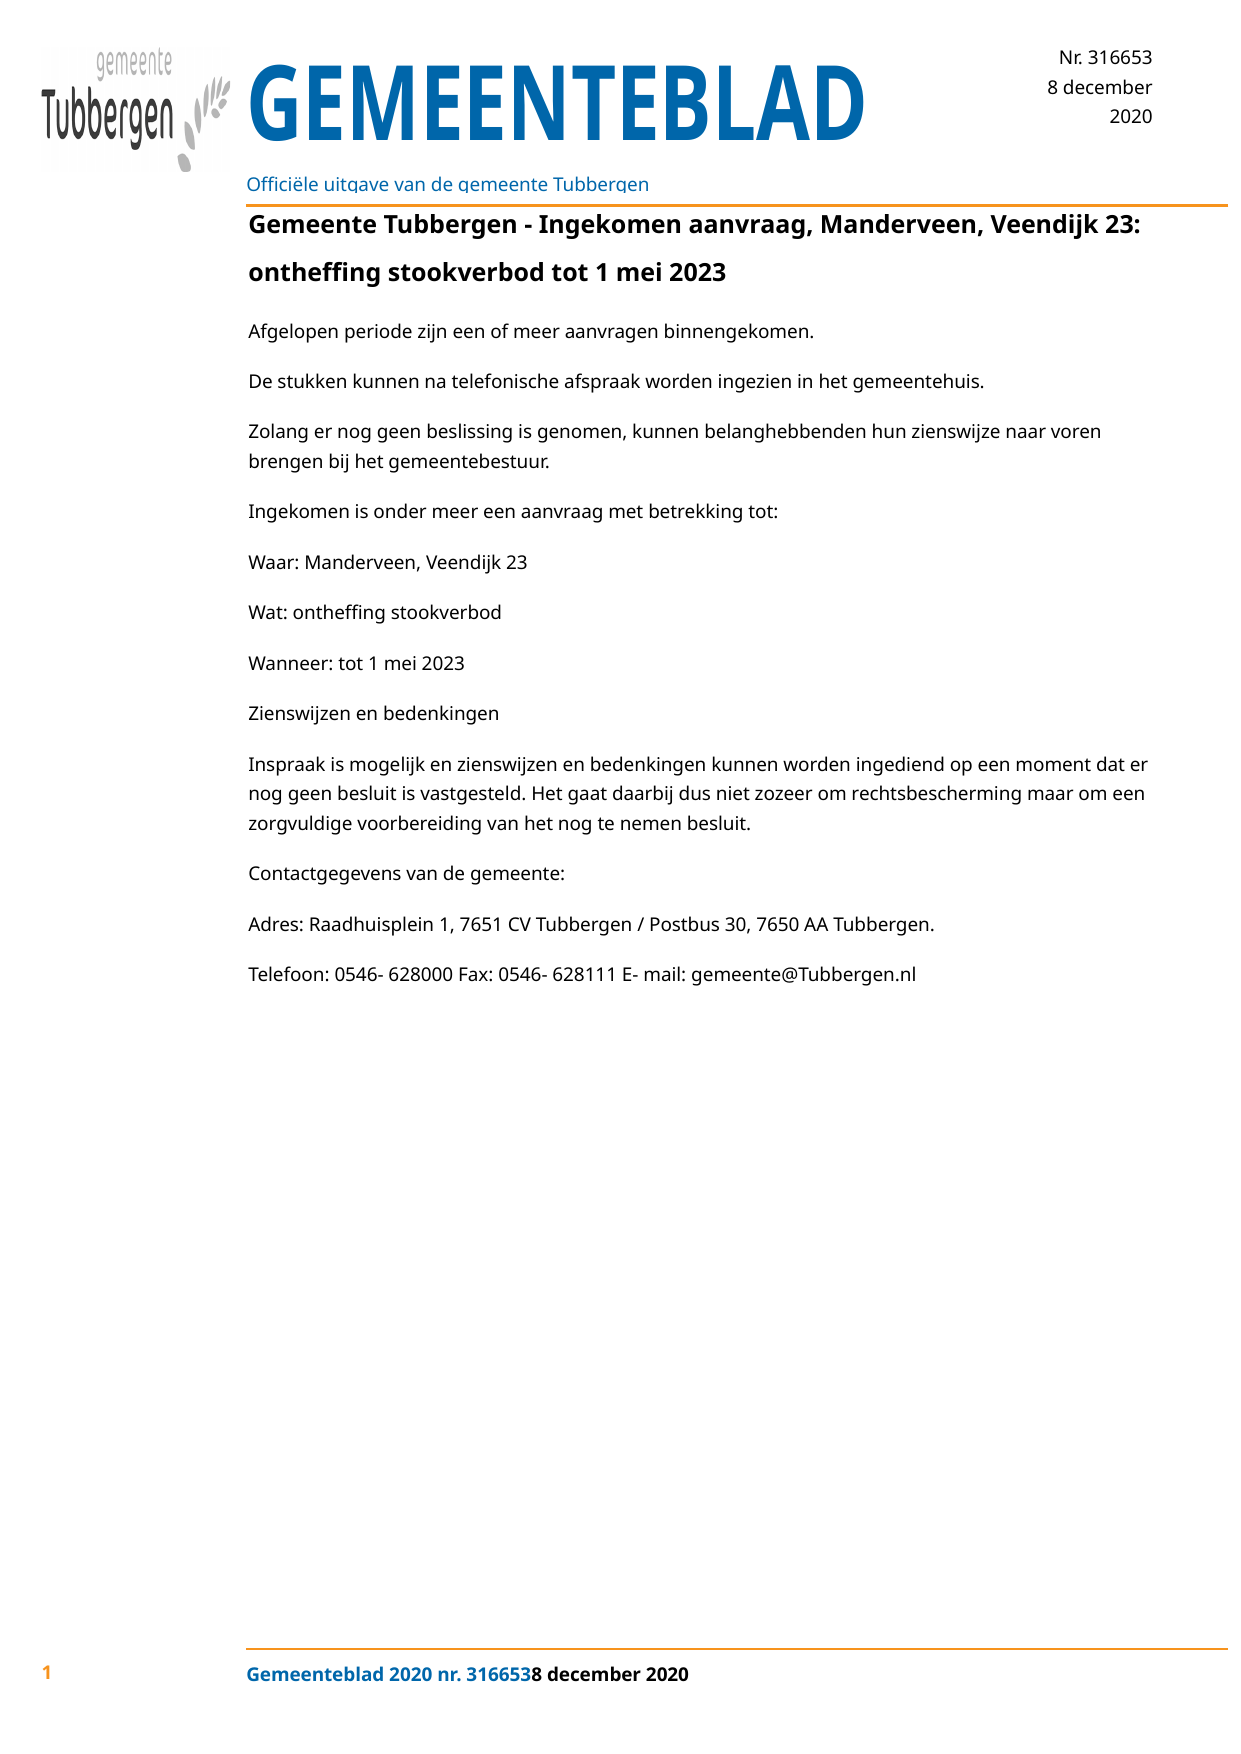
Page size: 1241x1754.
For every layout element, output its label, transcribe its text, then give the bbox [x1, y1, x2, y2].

picture [41, 47, 231, 172]
text Gemeente Tubbergen - Ingekomen aanvraag, Manderveen, Veendijk 23: ontheffing stookverbod tot 1 mei 2023 [248, 207, 1152, 288]
text Contactgegevens van de gemeente: [248, 860, 1152, 886]
text Ingekomen is onder meer een aanvraag met betrekking tot: [248, 499, 1152, 524]
text Adres: Raadhuisplein 1, 7651 CV Tubbergen / Postbus 30, 7650 AA Tubbergen. [248, 911, 1152, 937]
text Inspraak is mogelijk en zienswijzen en bedenkingen kunnen worden ingediend op een moment dat er nog geen besluit is vastgesteld. Het gaat daarbij dus niet zozeer om rechtsbescherming maar om een zorgvuldige voorbereiding van het nog te nemen besluit. [248, 751, 1152, 836]
text Telefoon: 0546- 628000 Fax: 0546- 628111 E- mail: gemeente@Tubbergen.nl [248, 961, 1152, 987]
text Wanneer: tot 1 mei 2023 [248, 650, 1152, 676]
text Zolang er nog geen beslissing is genomen, kunnen belanghebbenden hun zienswijze naar voren brengen bij het gemeentebestuur. [248, 419, 1152, 474]
text Zienswijzen en bedenkingen [248, 700, 1152, 726]
text Waar: Manderveen, Veendijk 23 [248, 549, 1152, 575]
text Wat: ontheffing stookverbod [248, 599, 1152, 625]
text Afgelopen periode zijn een of meer aanvragen binnengekomen. [248, 318, 1152, 344]
text De stukken kunnen na telefonische afspraak worden ingezien in het gemeentehuis. [248, 368, 1152, 394]
